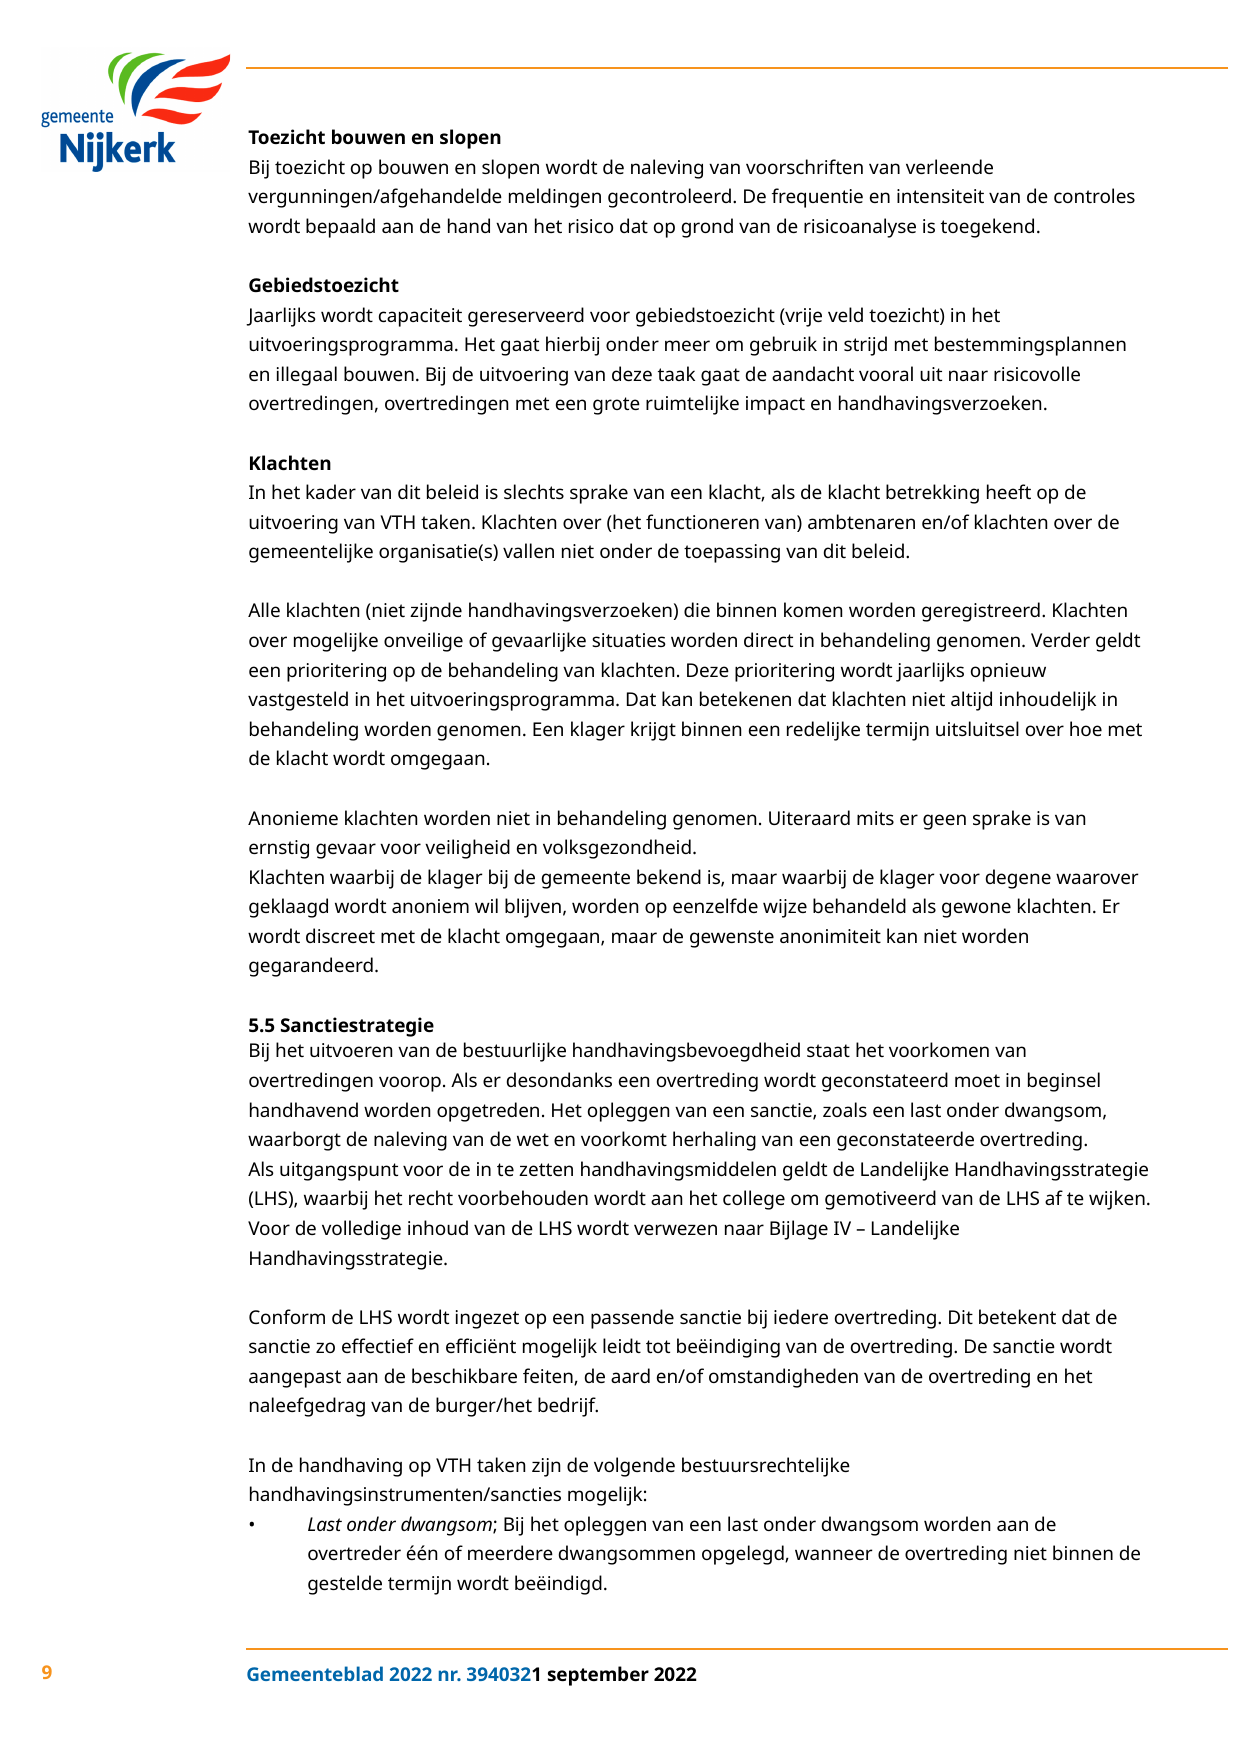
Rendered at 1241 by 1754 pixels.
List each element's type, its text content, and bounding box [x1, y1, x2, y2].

text Conform de LHS wordt ingezet op een passende sanctie bij iedere overtreding. Dit betekent dat de sanctie zo effectief en efficiënt mogelijk leidt tot beëindiging van de overtreding. De sanctie wordt aangepast aan de beschikbare feiten, de aard en/of omstandigheden van de overtreding en het naleefgedrag van de burger/het bedrijf. [248, 1304, 1152, 1418]
text Anonieme klachten worden niet in behandeling genomen. Uiteraard mits er geen sprake is van ernstig gevaar voor veiligheid en volksgezondheid. [248, 805, 1152, 860]
text Toezicht bouwen en slopen [248, 124, 1152, 150]
text 5.5 Sanctiestrategie [248, 1012, 1152, 1038]
list Last onder dwangsom; Bij het opleggen van een last onder dwangsom worden aan de overtreder één of meerdere dwangsommen opgelegd, wanneer de overtreding niet binnen de gestelde termijn wordt beëindigd. [248, 1511, 1152, 1596]
text Klachten [248, 450, 1152, 476]
text Alle klachten (niet zijnde handhavingsverzoeken) die binnen komen worden geregistreerd. Klachten over mogelijke onveilige of gevaarlijke situaties worden direct in behandeling genomen. Verder geldt een prioritering op de behandeling van klachten. Deze prioritering wordt jaarlijks opnieuw vastgesteld in het uitvoeringsprogramma. Dat kan betekenen dat klachten niet altijd inhoudelijk in behandeling worden genomen. Een klager krijgt binnen een redelijke termijn uitsluitsel over hoe met de klacht wordt omgegaan. [248, 598, 1152, 771]
picture [41, 47, 231, 172]
text Bij het uitvoeren van de bestuurlijke handhavingsbevoegdheid staat het voorkomen van overtredingen voorop. Als er desondanks een overtreding wordt geconstateerd moet in beginsel handhavend worden opgetreden. Het opleggen van een sanctie, zoals een last onder dwangsom, waarborgt de naleving van de wet en voorkomt herhaling van een geconstateerde overtreding. [248, 1038, 1152, 1152]
text In de handhaving op VTH taken zijn de volgende bestuursrechtelijke handhavingsinstrumenten/sancties mogelijk: [248, 1452, 1152, 1507]
text Bij toezicht op bouwen en slopen wordt de naleving van voorschriften van verleende vergunningen/afgehandelde meldingen gecontroleerd. De frequentie en intensiteit van de controles wordt bepaald aan de hand van het risico dat op grond van de risicoanalyse is toegekend. [248, 154, 1152, 239]
text Klachten waarbij de klager bij de gemeente bekend is, maar waarbij de klager voor degene waarover geklaagd wordt anoniem wil blijven, worden op eenzelfde wijze behandeld als gewone klachten. Er wordt discreet met de klacht omgegaan, maar de gewenste anonimiteit kan niet worden gegarandeerd. [248, 864, 1152, 978]
text Als uitgangspunt voor de in te zetten handhavingsmiddelen geldt de Landelijke Handhavingsstrategie (LHS), waarbij het recht voorbehouden wordt aan het college om gemotiveerd van de LHS af te wijken. Voor de volledige inhoud van de LHS wordt verwezen naar Bijlage IV – Landelijke Handhavingsstrategie. [248, 1156, 1152, 1270]
text Jaarlijks wordt capaciteit gereserveerd voor gebiedstoezicht (vrije veld toezicht) in het uitvoeringsprogramma. Het gaat hierbij onder meer om gebruik in strijd met bestemmingsplannen en illegaal bouwen. Bij de uitvoering van deze taak gaat de aandacht vooral uit naar risicovolle overtredingen, overtredingen met een grote ruimtelijke impact en handhavingsverzoeken. [248, 302, 1152, 416]
text Gebiedstoezicht [248, 272, 1152, 298]
text In het kader van dit beleid is slechts sprake van een klacht, als de klacht betrekking heeft op de uitvoering van VTH taken. Klachten over (het functioneren van) ambtenaren en/of klachten over de gemeentelijke organisatie(s) vallen niet onder de toepassing van dit beleid. [248, 479, 1152, 564]
